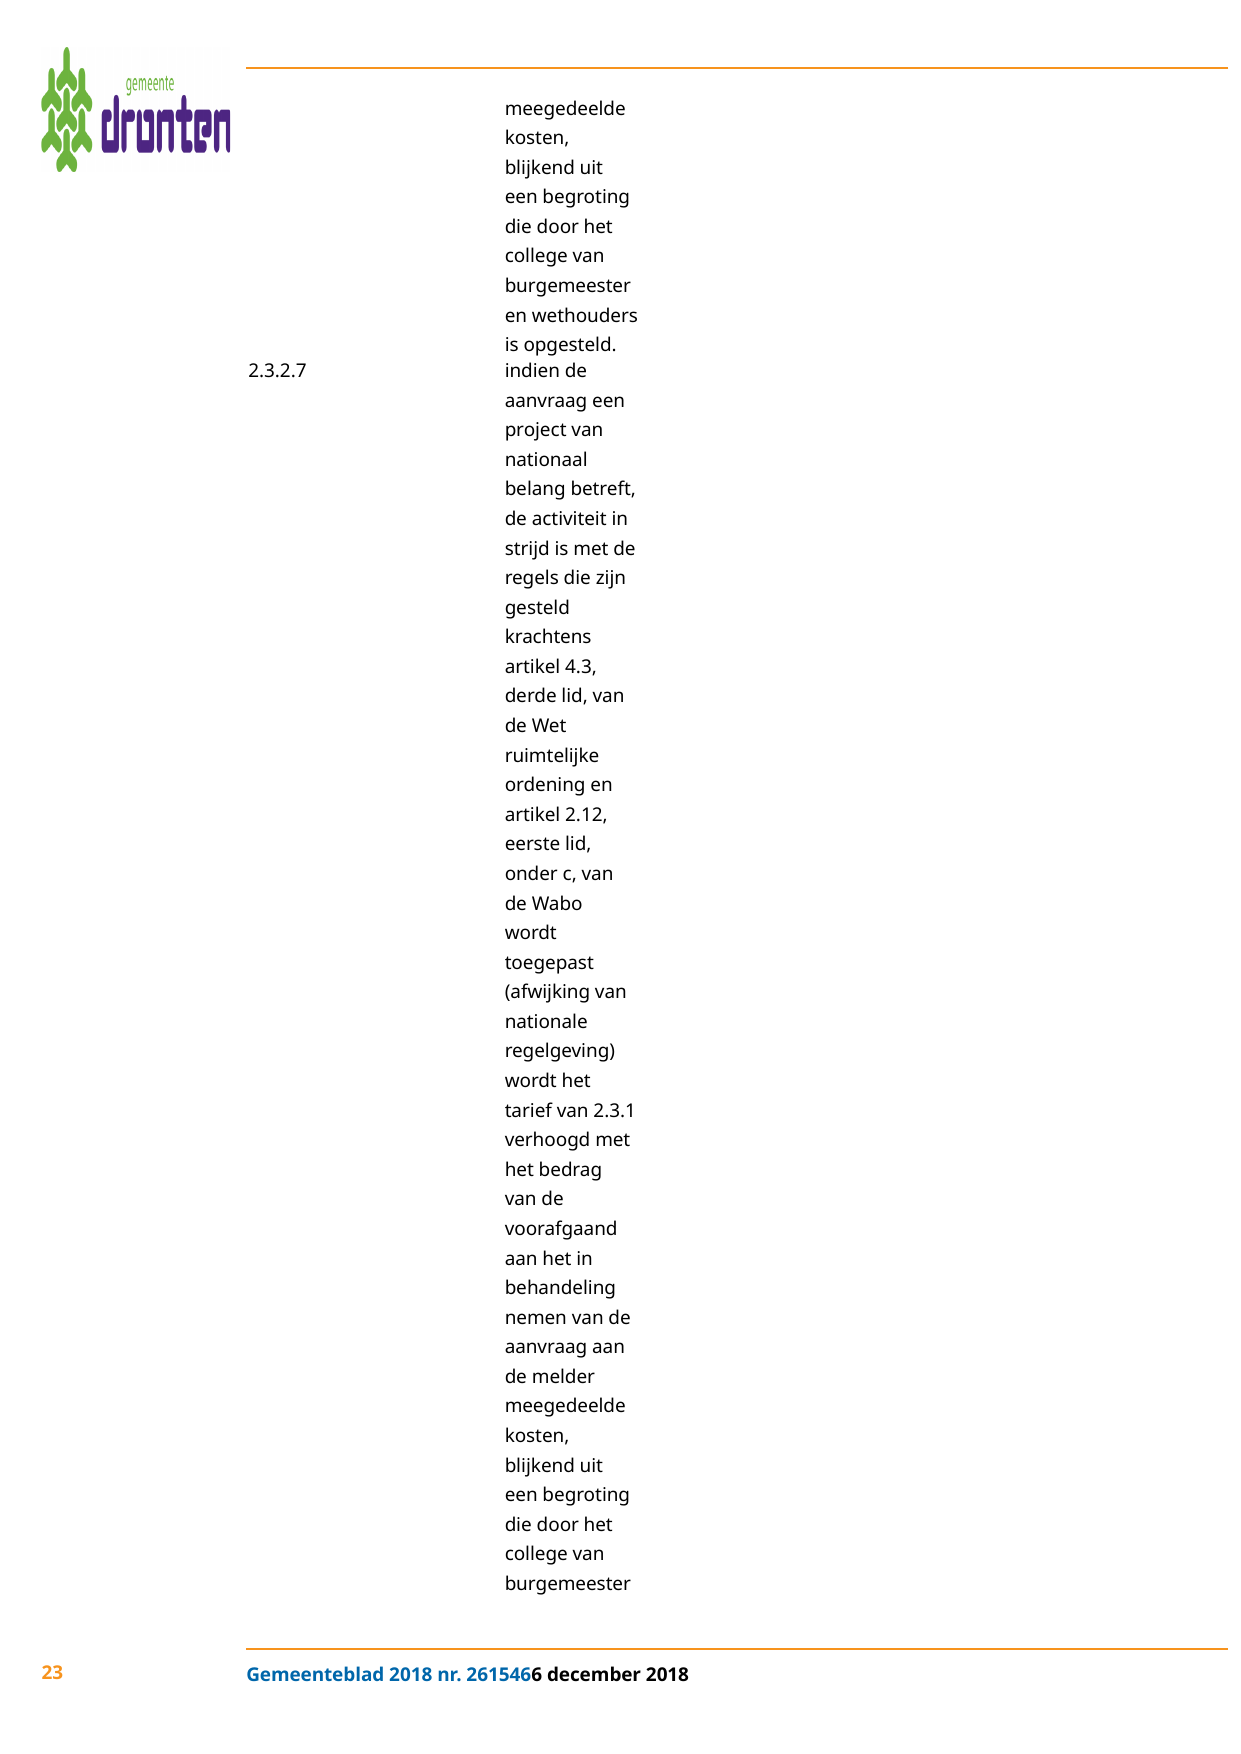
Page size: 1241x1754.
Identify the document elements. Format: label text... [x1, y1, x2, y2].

table_cell indien de aanvraag een project van nationaal belang betreft, de activiteit in strijd is met de regels die zijn gesteld krachtens artikel 4.3, derde lid, van de Wet ruimtelijke ordening en artikel 2.12, eerste lid, onder c, van de Wabo wordt toegepast (afwijking van nationale regelgeving) wordt het tarief van 2.3.1 verhoogd met het bedrag van de voorafgaand aan het in behandeling nemen van de aanvraag aan de melder meegedeelde kosten, blijkend uit een begroting die door het college van burgemeester [505, 357, 638, 1596]
table_cell [895, 357, 1152, 1596]
table_cell 2.3.2.7 [248, 357, 504, 1596]
picture [41, 47, 231, 172]
table_cell [248, 95, 504, 357]
table_cell meegedeelde kosten, blijkend uit een begroting die door het college van burgemeester en wethouders is opgesteld. [505, 95, 638, 357]
table_cell [639, 95, 895, 357]
table_cell [895, 95, 1152, 357]
table_cell [639, 357, 895, 1596]
